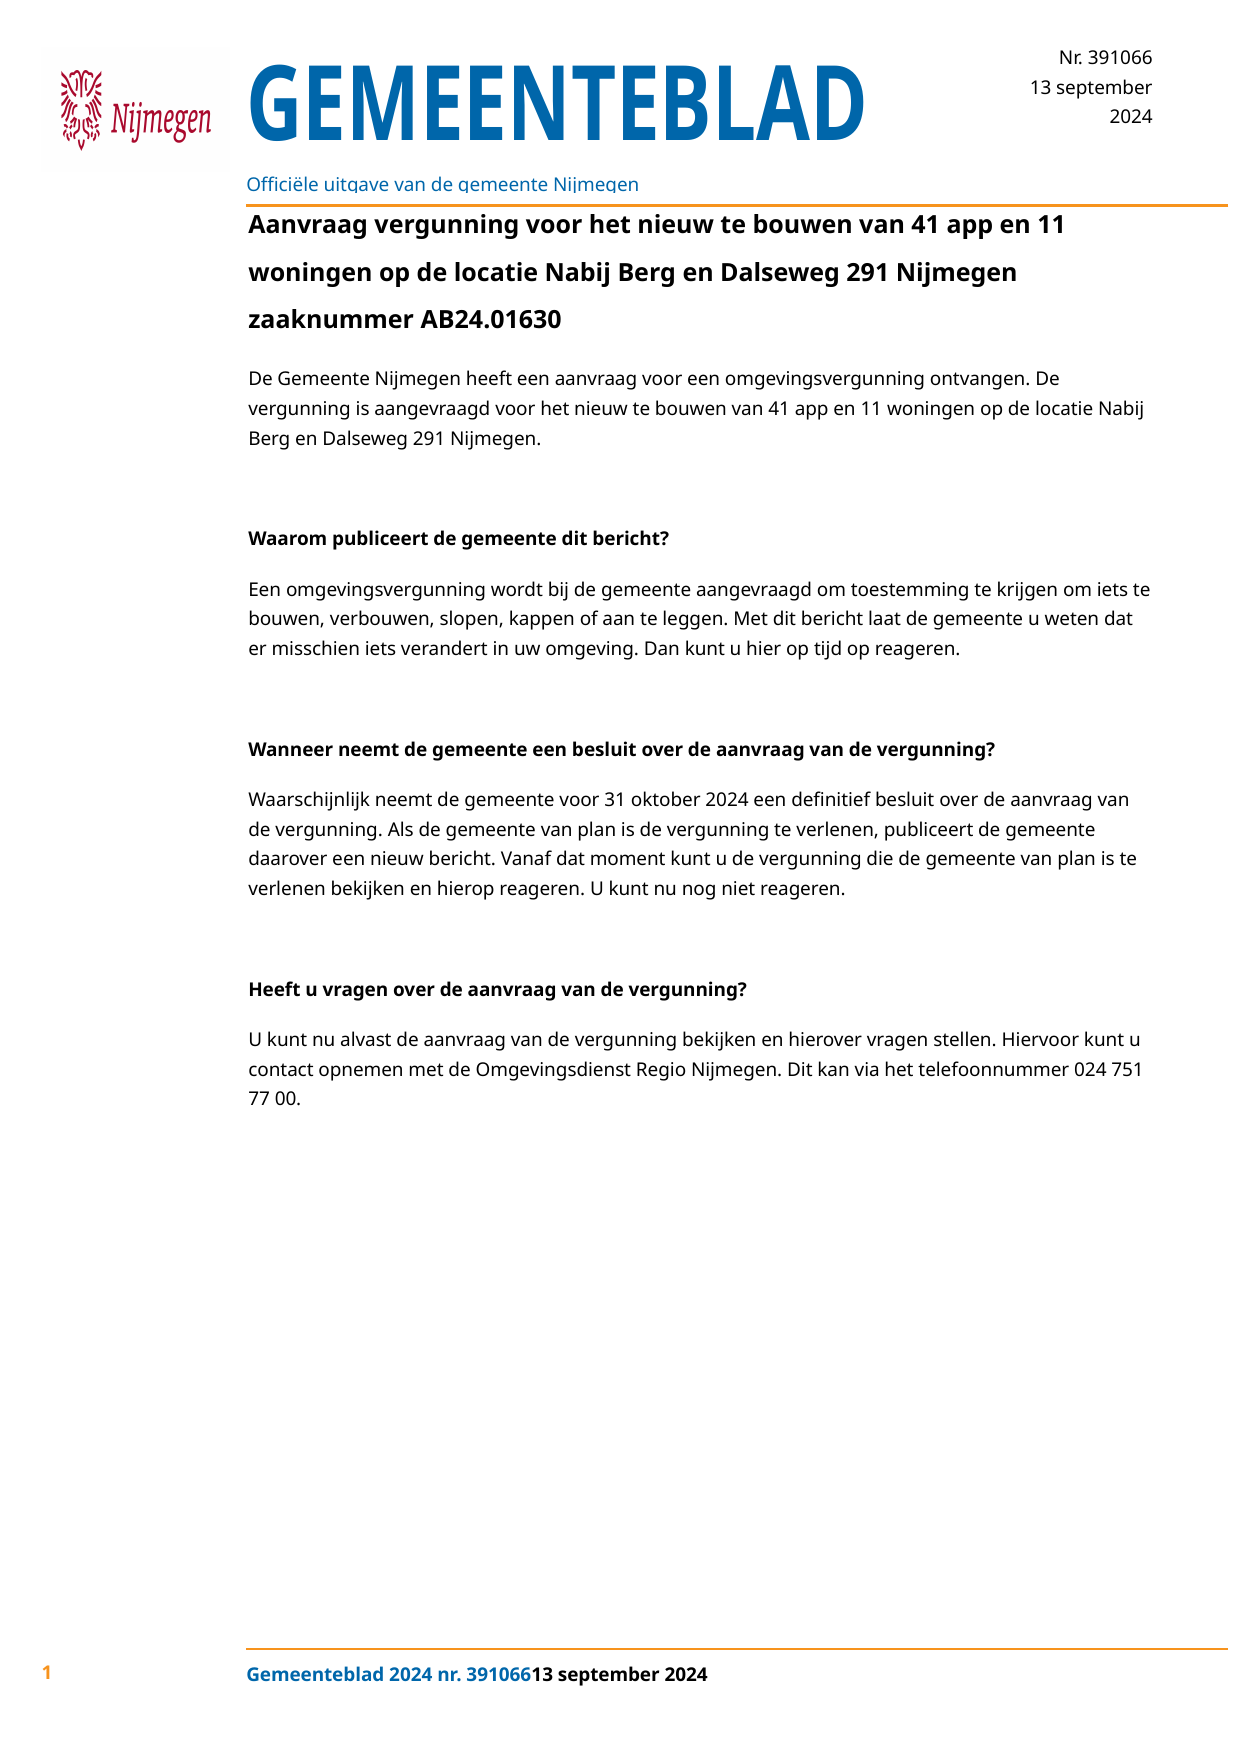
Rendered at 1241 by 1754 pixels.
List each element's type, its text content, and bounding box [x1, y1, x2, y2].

text De Gemeente Nijmegen heeft een aanvraag voor een omgevingsvergunning ontvangen. De vergunning is aangevraagd voor het nieuw te bouwen van 41 app en 11 woningen op de locatie Nabij Berg en Dalseweg 291 Nijmegen. [248, 366, 1152, 450]
text Aanvraag vergunning voor het nieuw te bouwen van 41 app en 11 woningen op de locatie Nabij Berg en Dalseweg 291 Nijmegen zaaknummer AB24.01630 [248, 207, 1152, 336]
text Wanneer neemt de gemeente een besluit over de aanvraag van de vergunning? [248, 736, 1152, 762]
text Heeft u vragen over de aanvraag van de vergunning? [248, 976, 1152, 1002]
text Een omgevingsvergunning wordt bij de gemeente aangevraagd om toestemming te krijgen om iets te bouwen, verbouwen, slopen, kappen of aan te leggen. Met dit bericht laat de gemeente u weten dat er misschien iets verandert in uw omgeving. Dan kunt u hier op tijd op reageren. [248, 576, 1152, 661]
picture [41, 47, 231, 172]
text U kunt nu alvast de aanvraag van de vergunning bekijken en hierover vragen stellen. Hiervoor kunt u contact opnemen met de Omgevingsdienst Regio Nijmegen. Dit kan via het telefoonnummer 024 751 77 00. [248, 1026, 1152, 1111]
text Waarschijnlijk neemt de gemeente voor 31 oktober 2024 een definitief besluit over de aanvraag van de vergunning. Als de gemeente van plan is de vergunning te verlenen, publiceert de gemeente daarover een nieuw bericht. Vanaf dat moment kunt u de vergunning die de gemeente van plan is te verlenen bekijken en hierop reageren. U kunt nu nog niet reageren. [248, 786, 1152, 901]
text Waarom publiceert de gemeente dit bericht? [248, 526, 1152, 551]
